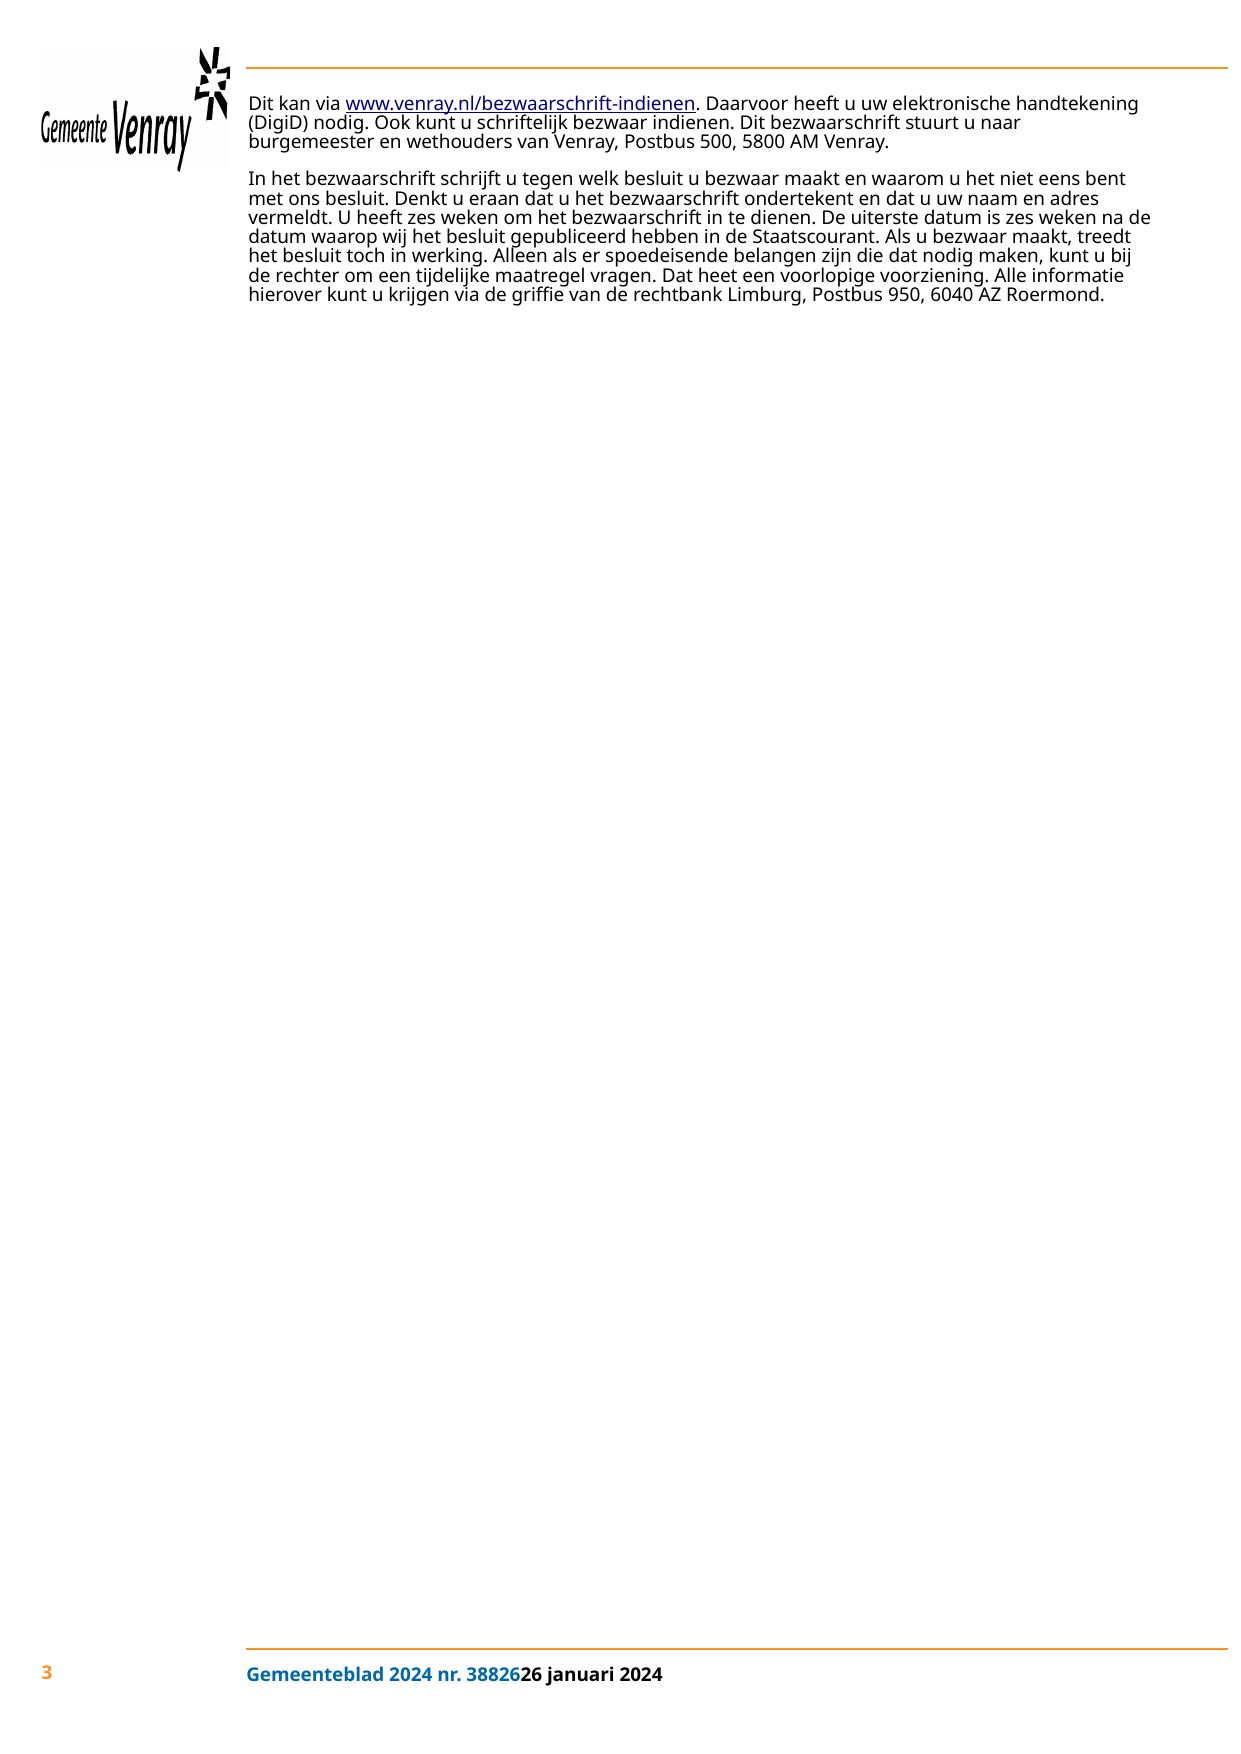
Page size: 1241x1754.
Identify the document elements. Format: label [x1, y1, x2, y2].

picture [41, 47, 231, 172]
